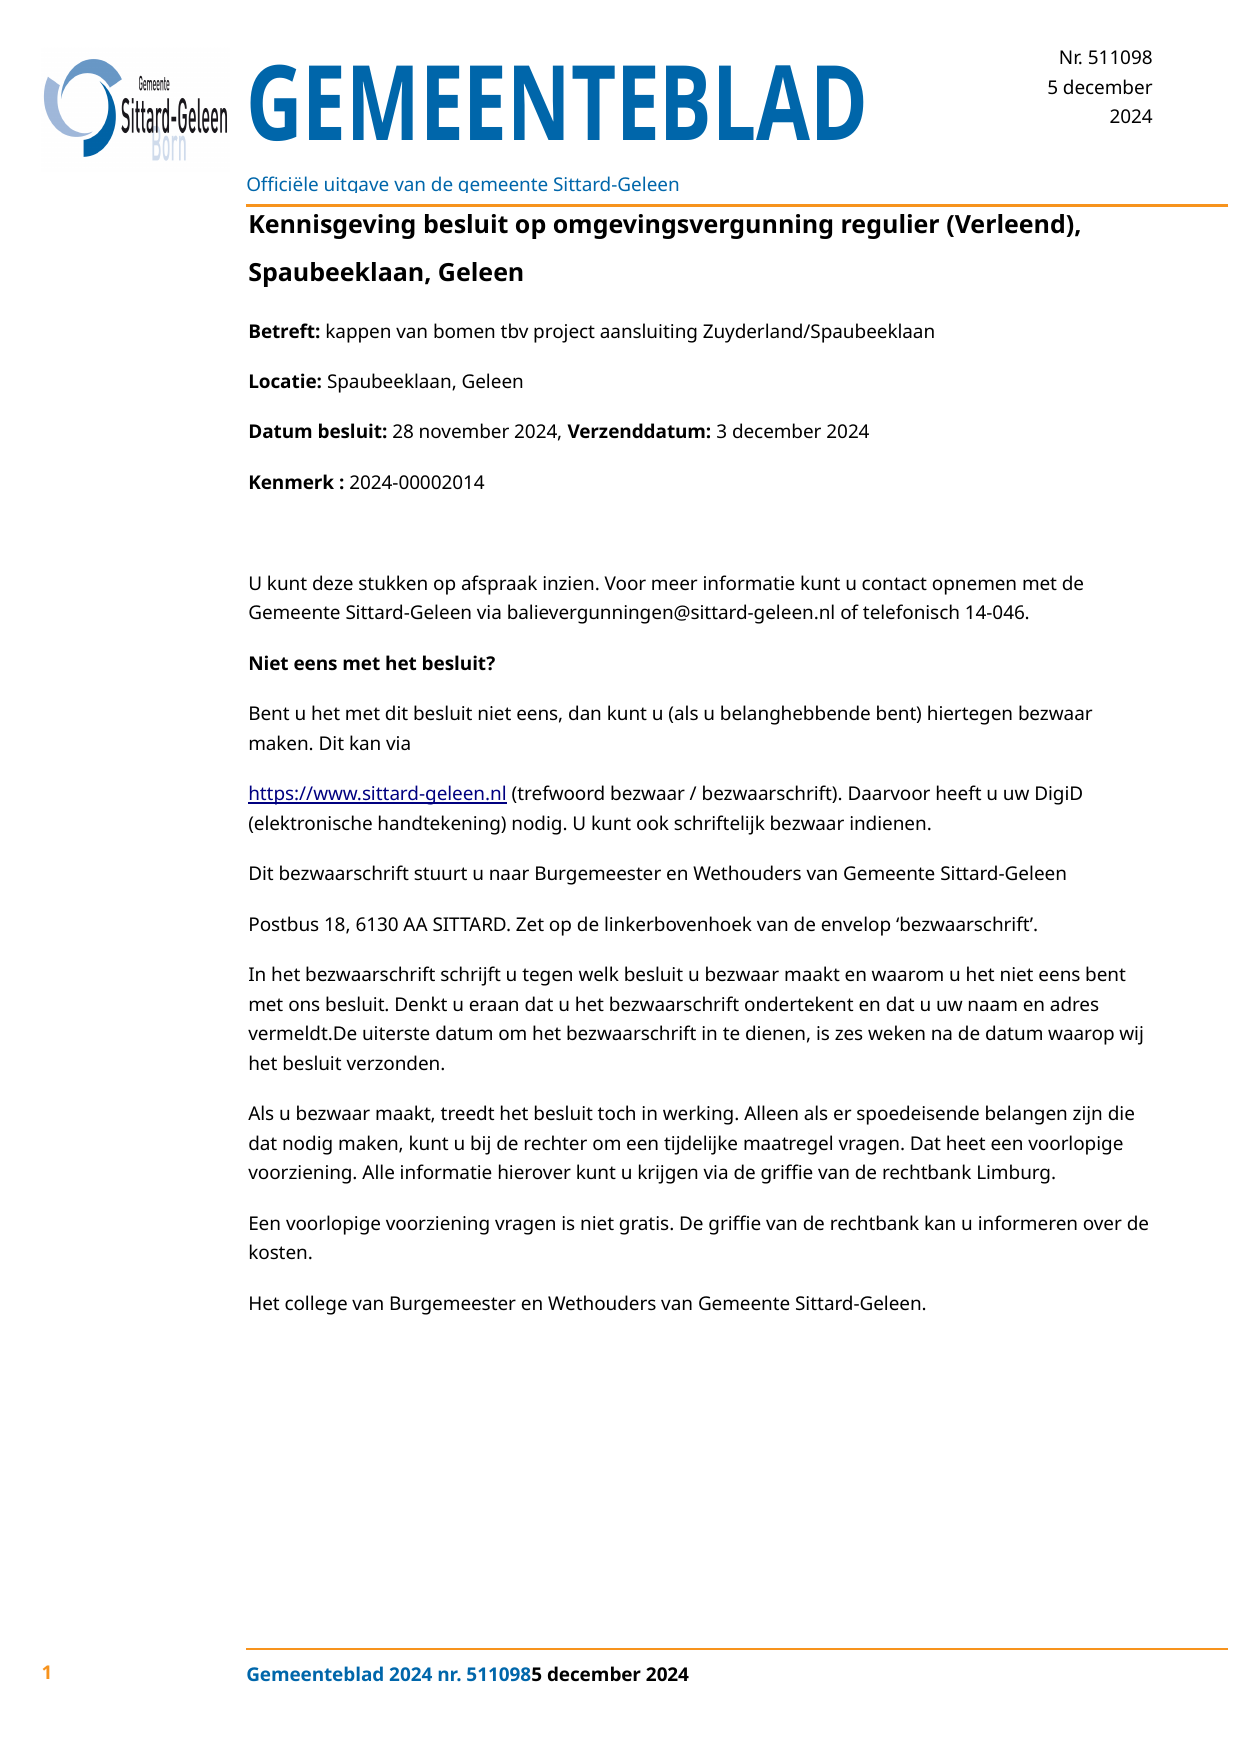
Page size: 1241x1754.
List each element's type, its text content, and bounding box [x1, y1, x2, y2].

text Postbus 18, 6130 AA SITTARD. Zet op de linkerbovenhoek van de envelop ‘bezwaarschrift’. [248, 911, 1152, 937]
text Datum besluit: 28 november 2024, Verzenddatum: 3 december 2024 [248, 419, 1152, 444]
picture [41, 47, 231, 172]
text Als u bezwaar maakt, treedt het besluit toch in werking. Alleen als er spoedeisende belangen zijn die dat nodig maken, kunt u bij de rechter om een tijdelijke maatregel vragen. Dat heet een voorlopige voorziening. Alle informatie hierover kunt u krijgen via de griffie van de rechtbank Limburg. [248, 1100, 1152, 1185]
text Het college van Burgemeester en Wethouders van Gemeente Sittard-Geleen. [248, 1290, 1152, 1316]
text https://www.sittard-geleen.nl (trefwoord bezwaar / bezwaarschrift). Daarvoor heeft u uw DigiD (elektronische handtekening) nodig. U kunt ook schriftelijk bezwaar indienen. [248, 780, 1152, 836]
text Een voorlopige voorziening vragen is niet gratis. De griffie van de rechtbank kan u informeren over de kosten. [248, 1210, 1152, 1265]
text Betreft: kappen van bomen tbv project aansluiting Zuyderland/Spaubeeklaan [248, 318, 1152, 344]
text Niet eens met het besluit? [248, 650, 1152, 676]
text Bent u het met dit besluit niet eens, dan kunt u (als u belanghebbende bent) hiertegen bezwaar maken. Dit kan via [248, 700, 1152, 756]
text Locatie: Spaubeeklaan, Geleen [248, 368, 1152, 394]
text Kenmerk : 2024-00002014 [248, 469, 1152, 495]
text In het bezwaarschrift schrijft u tegen welk besluit u bezwaar maakt en waarom u het niet eens bent met ons besluit. Denkt u eraan dat u het bezwaarschrift ondertekent en dat u uw naam en adres vermeldt.De uiterste datum om het bezwaarschrift in te dienen, is zes weken na de datum waarop wij het besluit verzonden. [248, 961, 1152, 1076]
text Dit bezwaarschrift stuurt u naar Burgemeester en Wethouders van Gemeente Sittard-Geleen [248, 860, 1152, 886]
text Kennisgeving besluit op omgevingsvergunning regulier (Verleend), Spaubeeklaan, Geleen [248, 207, 1152, 288]
text U kunt deze stukken op afspraak inzien. Voor meer informatie kunt u contact opnemen met de Gemeente Sittard-Geleen via balievergunningen@sittard-geleen.nl of telefonisch 14-046. [248, 570, 1152, 625]
